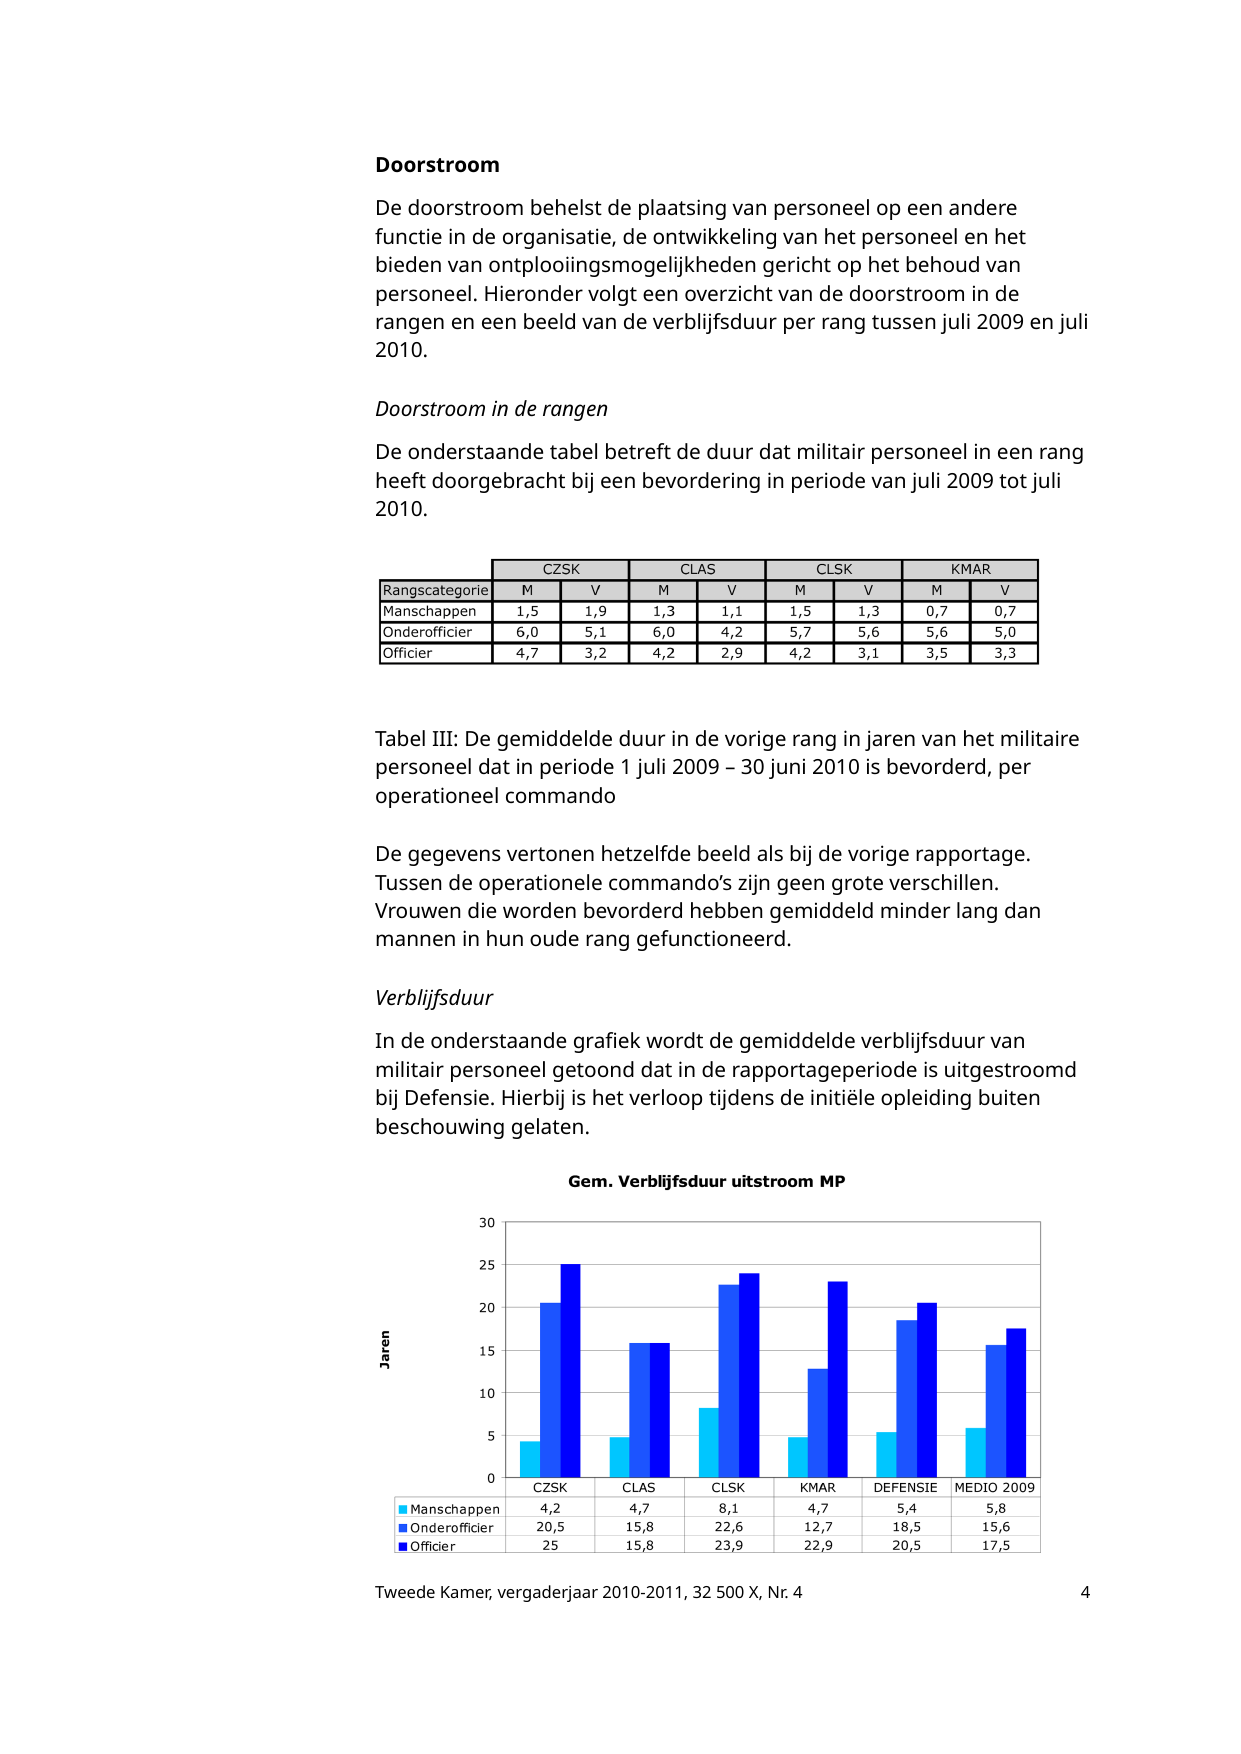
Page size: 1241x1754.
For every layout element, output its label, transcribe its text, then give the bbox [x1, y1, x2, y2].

text Doorstroom [375, 150, 1090, 178]
text De doorstroom behelst de plaatsing van personeel op een andere functie in de organisatie, de ontwikkeling van het personeel en het bieden van ontplooiingsmogelijkheden gericht op het behoud van personeel. Hieronder volgt een overzicht van de doorstroom in de rangen en een beeld van de verblijfsduur per rang tussen juli 2009 en juli 2010. [375, 193, 1090, 364]
picture [375, 552, 1044, 666]
picture [375, 1170, 1044, 1556]
text In de onderstaande grafiek wordt de gemiddelde verblijfsduur van militair personeel getoond dat in de rapportageperiode is uitgestroomd bij Defensie. Hierbij is het verloop tijdens de initiële opleiding buiten beschouwing gelaten. [375, 1026, 1090, 1140]
text Doorstroom in de rangen [375, 394, 1090, 422]
text Verblijfsduur [375, 983, 1090, 1011]
text De gegevens vertonen hetzelfde beeld als bij de vorige rapportage. Tussen de operationele commando’s zijn geen grote verschillen. Vrouwen die worden bevorderd hebben gemiddeld minder lang dan mannen in hun oude rang gefunctioneerd. [375, 839, 1090, 953]
text Tabel III: De gemiddelde duur in de vorige rang in jaren van het militaire personeel dat in periode 1 juli 2009 – 30 juni 2010 is bevorderd, per operationeel commando [375, 724, 1090, 809]
text De onderstaande tabel betreft de duur dat militair personeel in een rang heeft doorgebracht bij een bevordering in periode van juli 2009 tot juli 2010. [375, 437, 1090, 523]
